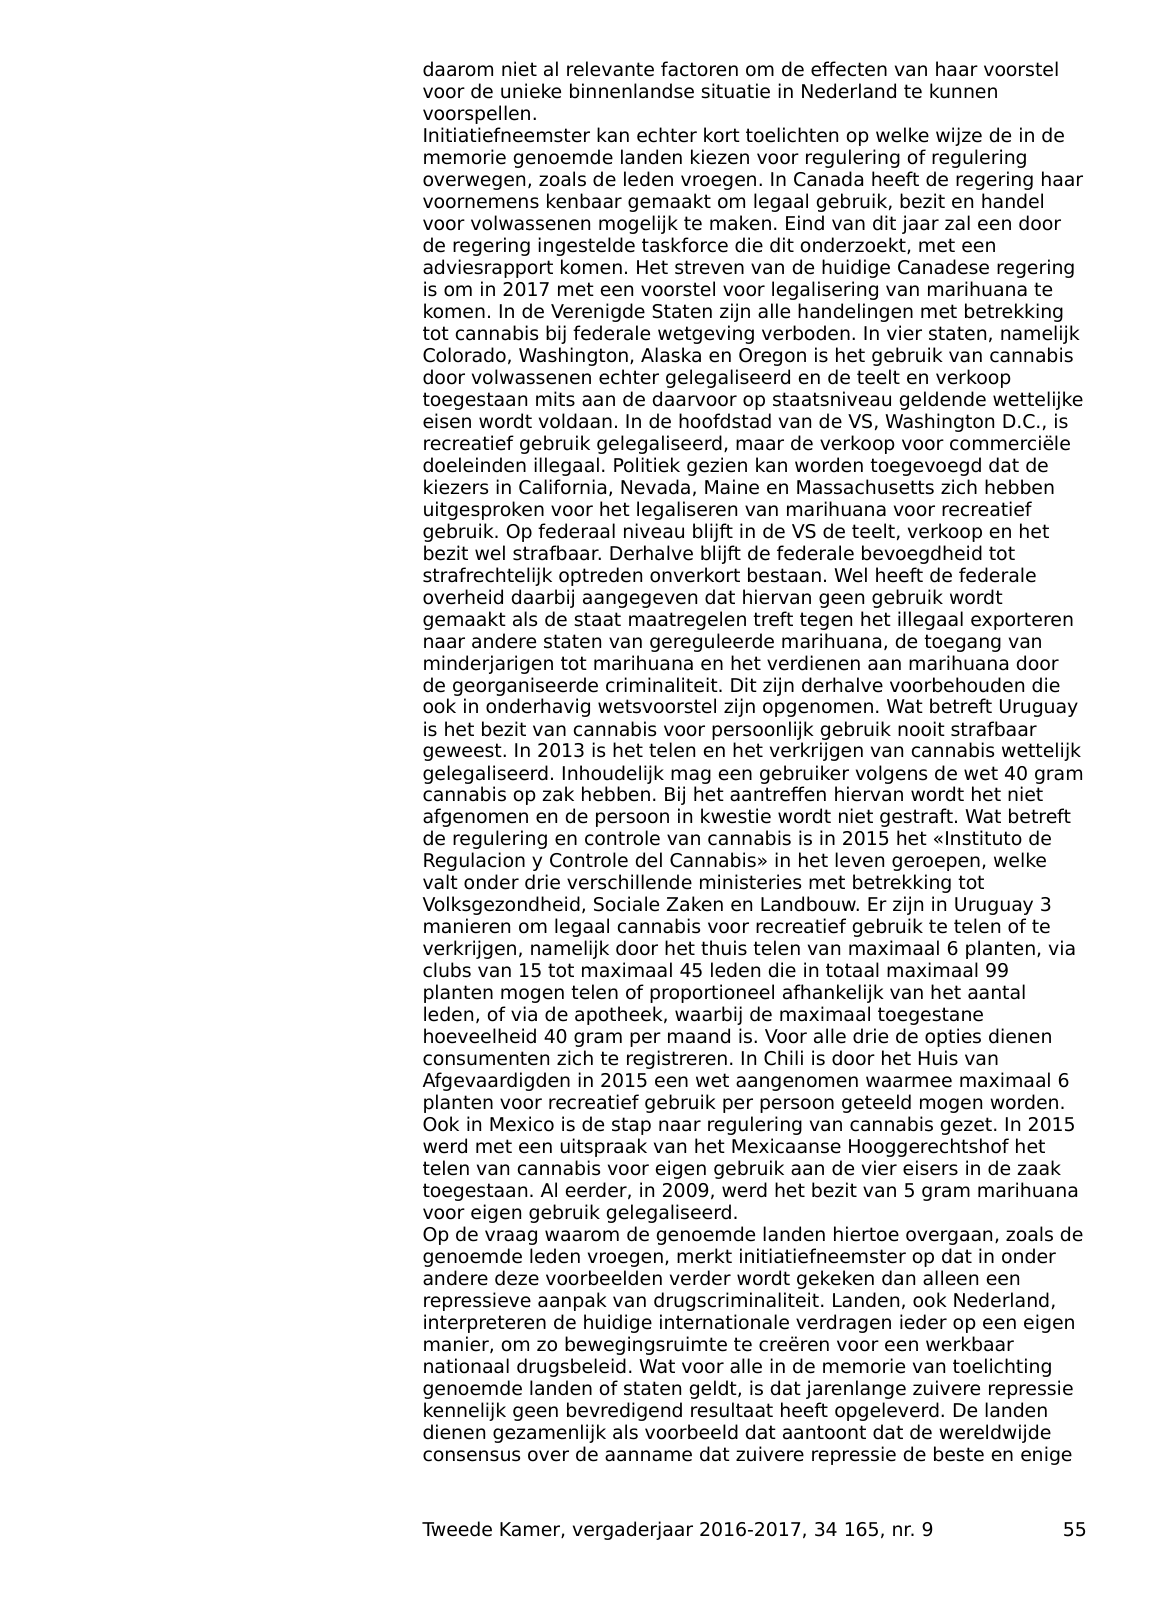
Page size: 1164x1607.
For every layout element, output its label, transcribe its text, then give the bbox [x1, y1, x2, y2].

text Initiatiefneemster kan echter kort toelichten op welke wijze de in de memorie genoemde landen kiezen voor regulering of regulering overwegen, zoals de leden vroegen. In Canada heeft de regering haar voornemens kenbaar gemaakt om legaal gebruik, bezit en handel voor volwassenen mogelijk te maken. Eind van dit jaar zal een door de regering ingestelde taskforce die dit onderzoekt, met een adviesrapport komen. Het streven van de huidige Canadese regering is om in 2017 met een voorstel voor legalisering van marihuana te komen. In de Verenigde Staten zijn alle handelingen met betrekking tot cannabis bij federale wetgeving verboden. In vier staten, namelijk Colorado, Washington, Alaska en Oregon is het gebruik van cannabis door volwassenen echter gelegaliseerd en de teelt en verkoop toegestaan mits aan de daarvoor op staatsniveau geldende wettelijke eisen wordt voldaan. In de hoofdstad van de VS, Washington D.C., is recreatief gebruik gelegaliseerd, maar de verkoop voor commerciële doeleinden illegaal. Politiek gezien kan worden toegevoegd dat de kiezers in California, Nevada, Maine en Massachusetts zich hebben uitgesproken voor het legaliseren van marihuana voor recreatief gebruik. Op federaal niveau blijft in de VS de teelt, verkoop en het bezit wel strafbaar. Derhalve blijft de federale bevoegdheid tot strafrechtelijk optreden onverkort bestaan. Wel heeft de federale overheid daarbij aangegeven dat hiervan geen gebruik wordt gemaakt als de staat maatregelen treft tegen het illegaal exporteren naar andere staten van gereguleerde marihuana, de toegang van minderjarigen tot marihuana en het verdienen aan marihuana door de georganiseerde criminaliteit. Dit zijn derhalve voorbehouden die ook in onderhavig wetsvoorstel zijn opgenomen. Wat betreft Uruguay is het bezit van cannabis voor persoonlijk gebruik nooit strafbaar geweest. In 2013 is het telen en het verkrijgen van cannabis wettelijk gelegaliseerd. Inhoudelijk mag een gebruiker volgens de wet 40 gram cannabis op zak hebben. Bij het aantreffen hiervan wordt het niet afgenomen en de persoon in kwestie wordt niet gestraft. Wat betreft de regulering en controle van cannabis is in 2015 het «Instituto de Regulacion y Controle del Cannabis» in het leven geroepen, welke valt onder drie verschillende ministeries met betrekking tot Volksgezondheid, Sociale Zaken en Landbouw. Er zijn in Uruguay 3 manieren om legaal cannabis voor recreatief gebruik te telen of te verkrijgen, namelijk door het thuis telen van maximaal 6 planten, via clubs van 15 tot maximaal 45 leden die in totaal maximaal 99 planten mogen telen of proportioneel afhankelijk van het aantal leden, of via de apotheek, waarbij de maximaal toegestane hoeveelheid 40 gram per maand is. Voor alle drie de opties dienen consumenten zich te registreren. In Chili is door het Huis van Afgevaardigden in 2015 een wet aangenomen waarmee maximaal 6 planten voor recreatief gebruik per persoon geteeld mogen worden. Ook in Mexico is de stap naar regulering van cannabis gezet. In 2015 werd met een uitspraak van het Mexicaanse Hooggerechtshof het telen van cannabis voor eigen gebruik aan de vier eisers in de zaak toegestaan. Al eerder, in 2009, werd het bezit van 5 gram marihuana voor eigen gebruik gelegaliseerd. [422, 125, 1087, 1224]
text Op de vraag waarom de genoemde landen hiertoe overgaan, zoals de genoemde leden vroegen, merkt initiatiefneemster op dat in onder andere deze voorbeelden verder wordt gekeken dan alleen een repressieve aanpak van drugscriminaliteit. Landen, ook Nederland, interpreteren de huidige internationale verdragen ieder op een eigen manier, om zo bewegingsruimte te creëren voor een werkbaar nationaal drugsbeleid. Wat voor alle in de memorie van toelichting genoemde landen of staten geldt, is dat jarenlange zuivere repressie kennelijk geen bevredigend resultaat heeft opgeleverd. De landen dienen gezamenlijk als voorbeeld dat aantoont dat de wereldwijde consensus over de aanname dat zuivere repressie de beste en enige [422, 1224, 1087, 1466]
text daarom niet al relevante factoren om de effecten van haar voorstel voor de unieke binnenlandse situatie in Nederland te kunnen voorspellen. [422, 59, 1087, 125]
